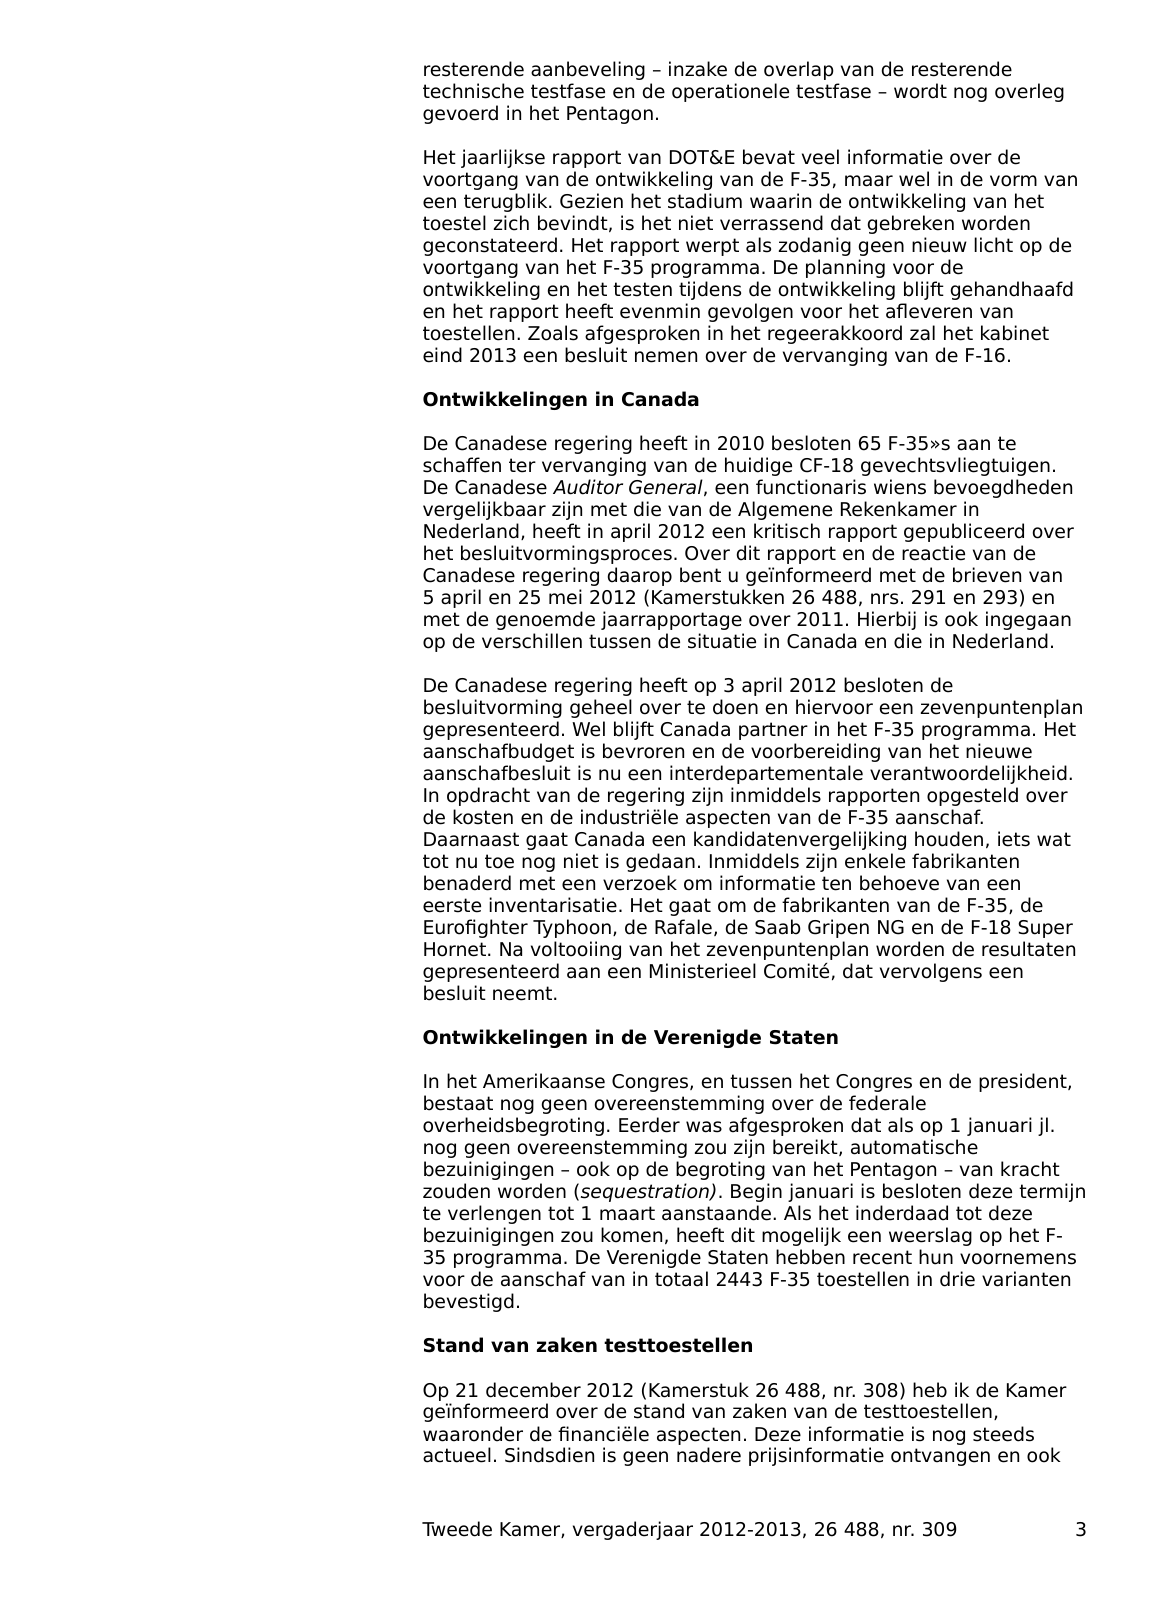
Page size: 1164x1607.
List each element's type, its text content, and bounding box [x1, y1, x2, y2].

subtitle Stand van zaken testtoestellen [422, 1335, 1087, 1357]
text resterende aanbeveling – inzake de overlap van de resterende technische testfase en de operationele testfase – wordt nog overleg gevoerd in het Pentagon. [422, 59, 1087, 125]
text De Canadese regering heeft op 3 april 2012 besloten de besluitvorming geheel over te doen en hiervoor een zevenpuntenplan gepresenteerd. Wel blijft Canada partner in het F-35 programma. Het aanschafbudget is bevroren en de voorbereiding van het nieuwe aanschafbesluit is nu een interdepartementale verantwoordelijkheid. In opdracht van de regering zijn inmiddels rapporten opgesteld over de kosten en de industriële aspecten van de F-35 aanschaf. Daarnaast gaat Canada een kandidatenvergelijking houden, iets wat tot nu toe nog niet is gedaan. Inmiddels zijn enkele fabrikanten benaderd met een verzoek om informatie ten behoeve van een eerste inventarisatie. Het gaat om de fabrikanten van de F-35, de Eurofighter Typhoon, de Rafale, de Saab Gripen NG en de F-18 Super Hornet. Na voltooiing van het zevenpuntenplan worden de resultaten gepresenteerd aan een Ministerieel Comité, dat vervolgens een besluit neemt. [422, 675, 1087, 1005]
text De Canadese regering heeft in 2010 besloten 65 F-35»s aan te schaffen ter vervanging van de huidige CF-18 gevechtsvliegtuigen. De Canadese Auditor General, een functionaris wiens bevoegdheden vergelijkbaar zijn met die van de Algemene Rekenkamer in Nederland, heeft in april 2012 een kritisch rapport gepubliceerd over het besluitvormingsproces. Over dit rapport en de reactie van de Canadese regering daarop bent u geïnformeerd met de brieven van 5 april en 25 mei 2012 (Kamerstukken 26 488, nrs. 291 en 293) en met de genoemde jaarrapportage over 2011. Hierbij is ook ingegaan op de verschillen tussen de situatie in Canada en die in Nederland. [422, 433, 1087, 653]
text In het Amerikaanse Congres, en tussen het Congres en de president, bestaat nog geen overeenstemming over de federale overheidsbegroting. Eerder was afgesproken dat als op 1 januari jl. nog geen overeenstemming zou zijn bereikt, automatische bezuinigingen – ook op de begroting van het Pentagon – van kracht zouden worden (sequestration). Begin januari is besloten deze termijn te verlengen tot 1 maart aanstaande. Als het inderdaad tot deze bezuinigingen zou komen, heeft dit mogelijk een weerslag op het F-35 programma. De Verenigde Staten hebben recent hun voornemens voor de aanschaf van in totaal 2443 F-35 toestellen in drie varianten bevestigd. [422, 1071, 1087, 1313]
subtitle Ontwikkelingen in de Verenigde Staten [422, 1027, 1087, 1049]
text Op 21 december 2012 (Kamerstuk 26 488, nr. 308) heb ik de Kamer geïnformeerd over de stand van zaken van de testtoestellen, waaronder de financiële aspecten. Deze informatie is nog steeds actueel. Sindsdien is geen nadere prijsinformatie ontvangen en ook [422, 1379, 1087, 1467]
text Het jaarlijkse rapport van DOT&E bevat veel informatie over de voortgang van de ontwikkeling van de F-35, maar wel in de vorm van een terugblik. Gezien het stadium waarin de ontwikkeling van het toestel zich bevindt, is het niet verrassend dat gebreken worden geconstateerd. Het rapport werpt als zodanig geen nieuw licht op de voortgang van het F-35 programma. De planning voor de ontwikkeling en het testen tijdens de ontwikkeling blijft gehandhaafd en het rapport heeft evenmin gevolgen voor het afleveren van toestellen. Zoals afgesproken in het regeerakkoord zal het kabinet eind 2013 een besluit nemen over de vervanging van de F-16. [422, 147, 1087, 367]
subtitle Ontwikkelingen in Canada [422, 389, 1087, 411]
